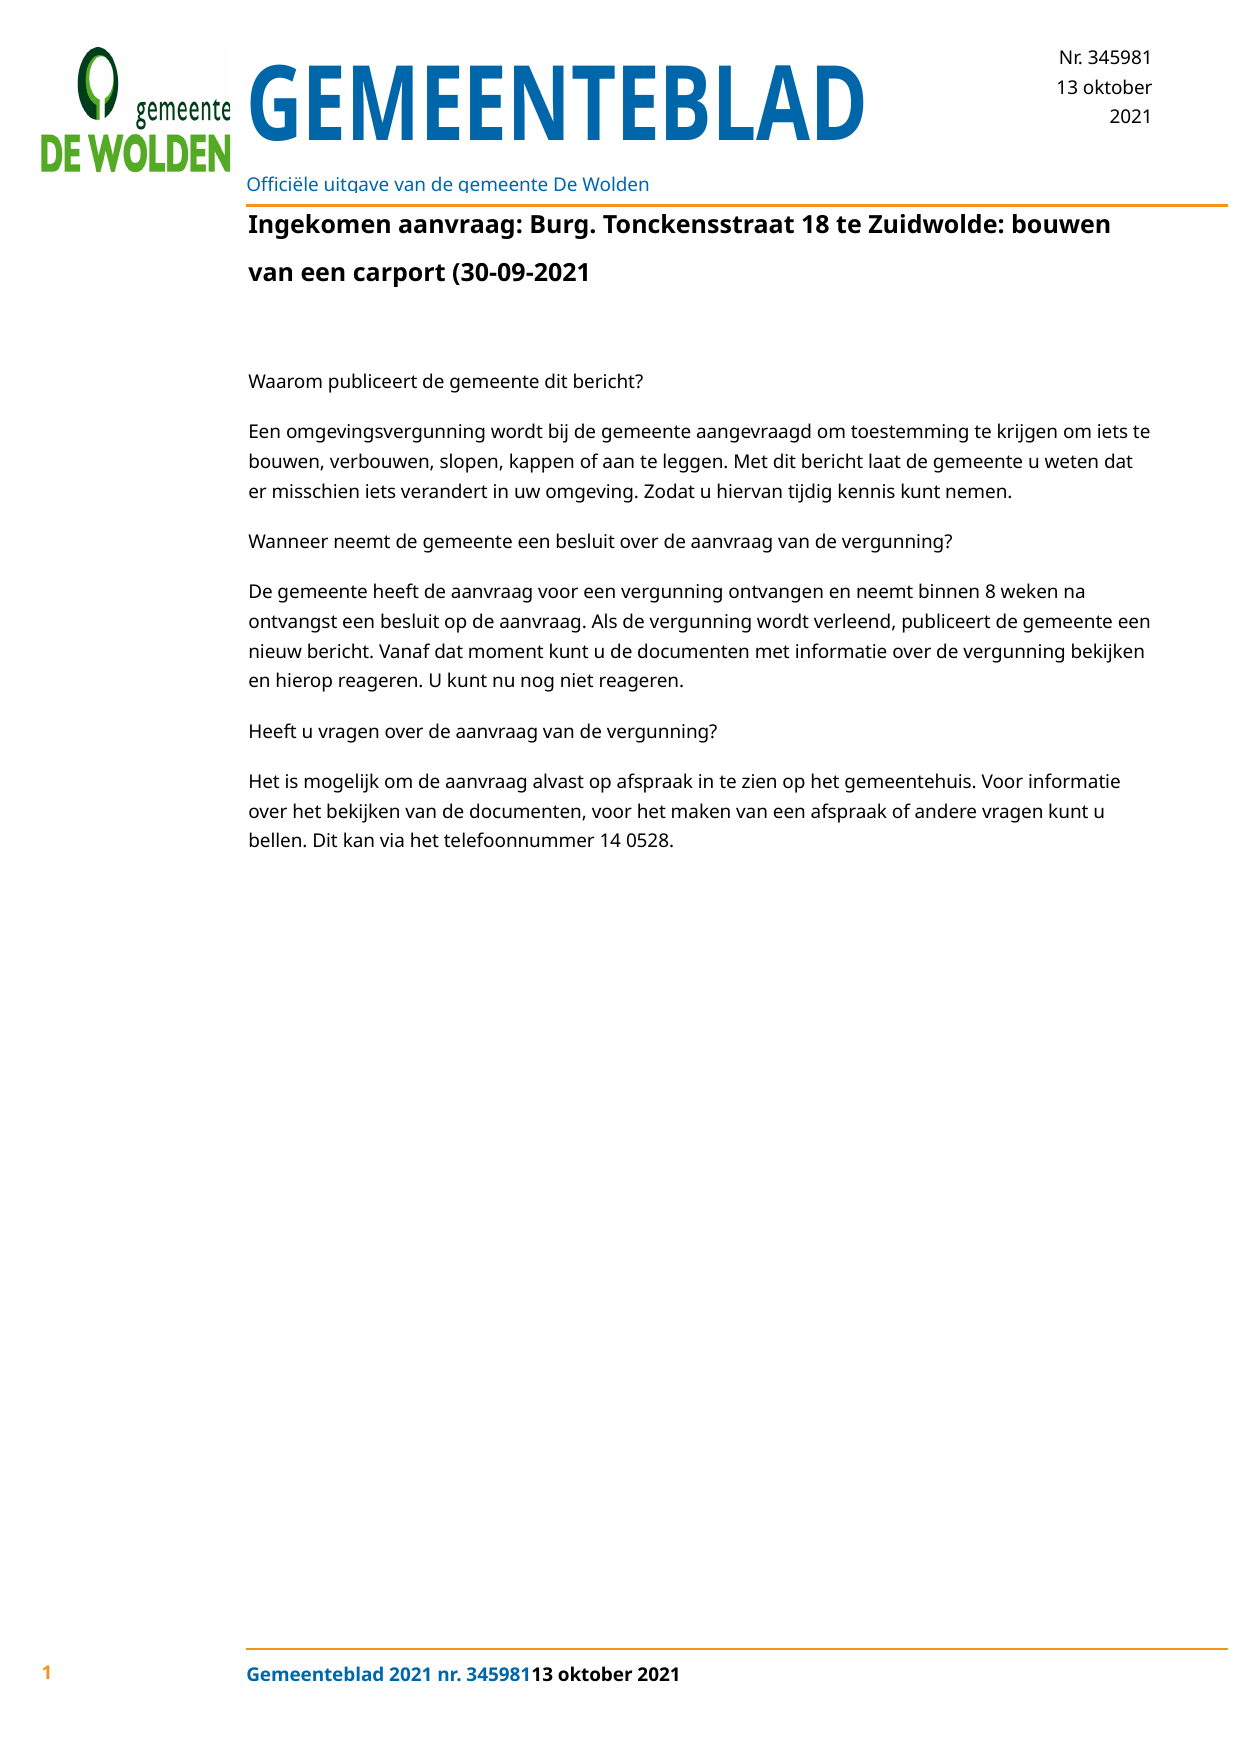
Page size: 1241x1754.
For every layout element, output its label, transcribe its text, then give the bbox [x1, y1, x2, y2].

text De gemeente heeft de aanvraag voor een vergunning ontvangen en neemt binnen 8 weken na ontvangst een besluit op de aanvraag. Als de vergunning wordt verleend, publiceert de gemeente een nieuw bericht. Vanaf dat moment kunt u de documenten met informatie over de vergunning bekijken en hierop reageren. U kunt nu nog niet reageren. [248, 579, 1152, 693]
text Ingekomen aanvraag: Burg. Tonckensstraat 18 te Zuidwolde: bouwen van een carport (30-09-2021 [248, 207, 1152, 288]
text Het is mogelijk om de aanvraag alvast op afspraak in te zien op het gemeentehuis. Voor informatie over het bekijken van de documenten, voor het maken van een afspraak of andere vragen kunt u bellen. Dit kan via het telefoonnummer 14 0528. [248, 768, 1152, 853]
picture [41, 47, 231, 172]
text Een omgevingsvergunning wordt bij de gemeente aangevraagd om toestemming te krijgen om iets te bouwen, verbouwen, slopen, kappen of aan te leggen. Met dit bericht laat de gemeente u weten dat er misschien iets verandert in uw omgeving. Zodat u hiervan tijdig kennis kunt nemen. [248, 419, 1152, 504]
text Waarom publiceert de gemeente dit bericht? [248, 368, 1152, 394]
text Wanneer neemt de gemeente een besluit over de aanvraag van de vergunning? [248, 528, 1152, 554]
text Heeft u vragen over de aanvraag van de vergunning? [248, 718, 1152, 744]
